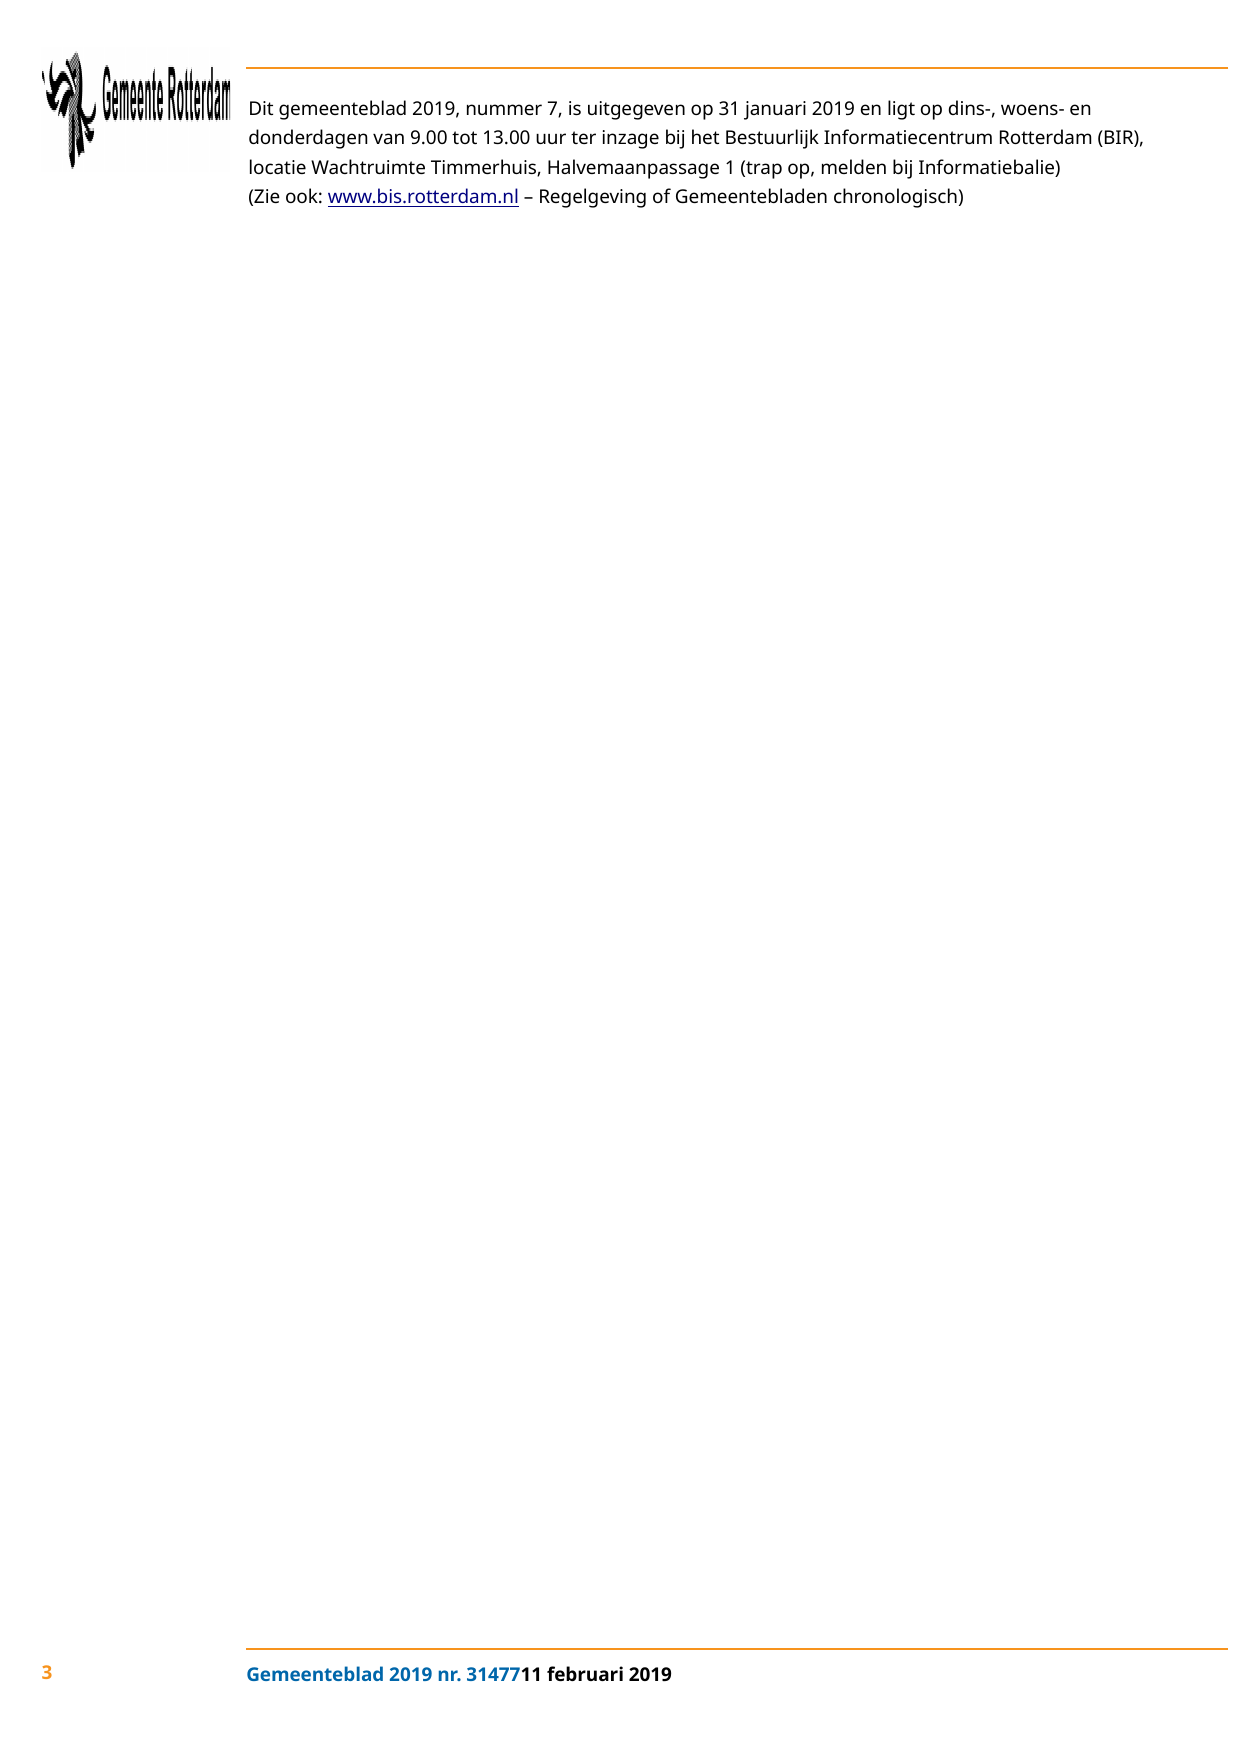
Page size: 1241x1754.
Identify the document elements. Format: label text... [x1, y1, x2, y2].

picture [41, 47, 231, 172]
text Dit gemeenteblad 2019, nummer 7, is uitgegeven op 31 januari 2019 en ligt op dins-, woens- en donderdagen van 9.00 tot 13.00 uur ter inzage bij het Bestuurlijk Informatiecentrum Rotterdam (BIR), locatie Wachtruimte Timmerhuis, Halvemaanpassage 1 (trap op, melden bij Informatiebalie) [248, 95, 1152, 180]
text (Zie ook: www.bis.rotterdam.nl – Regelgeving of Gemeentebladen chronologisch) [248, 184, 1152, 209]
